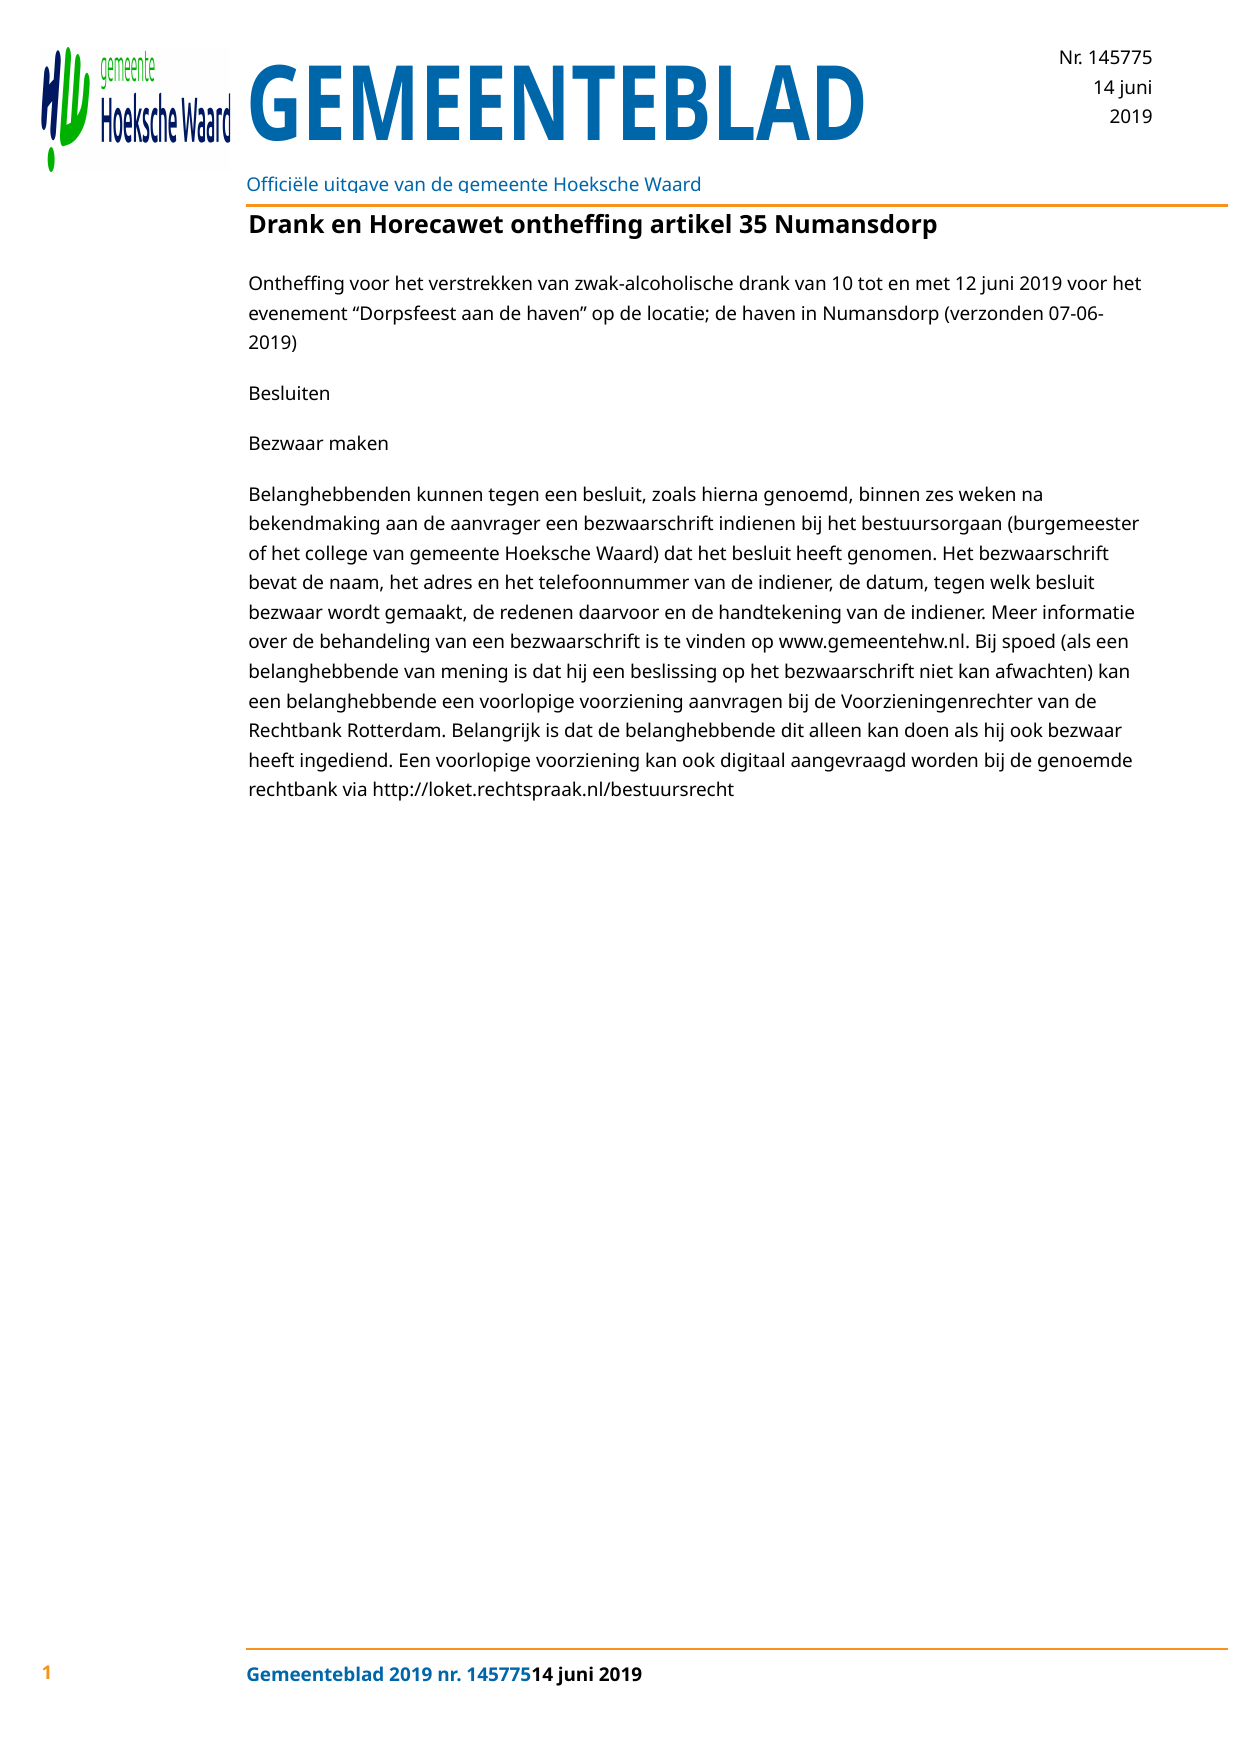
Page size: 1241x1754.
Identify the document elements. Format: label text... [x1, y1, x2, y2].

text Bezwaar maken [248, 430, 1152, 456]
text Drank en Horecawet ontheffing artikel 35 Numansdorp [248, 207, 1152, 241]
text Belanghebbenden kunnen tegen een besluit, zoals hierna genoemd, binnen zes weken na bekendmaking aan de aanvrager een bezwaarschrift indienen bij het bestuursorgaan (burgemeester of het college van gemeente Hoeksche Waard) dat het besluit heeft genomen. Het bezwaarschrift bevat de naam, het adres en het telefoonnummer van de indiener, de datum, tegen welk besluit bezwaar wordt gemaakt, de redenen daarvoor en de handtekening van de indiener. Meer informatie over de behandeling van een bezwaarschrift is te vinden op www.gemeentehw.nl. Bij spoed (als een belanghebbende van mening is dat hij een beslissing op het bezwaarschrift niet kan afwachten) kan een belanghebbende een voorlopige voorziening aanvragen bij de Voorzieningenrechter van de Rechtbank Rotterdam. Belangrijk is dat de belanghebbende dit alleen kan doen als hij ook bezwaar heeft ingediend. Een voorlopige voorziening kan ook digitaal aangevraagd worden bij de genoemde rechtbank via http://loket.rechtspraak.nl/bestuursrecht [248, 481, 1152, 802]
picture [41, 47, 231, 172]
text Ontheffing voor het verstrekken van zwak-alcoholische drank van 10 tot en met 12 juni 2019 voor het evenement “Dorpsfeest aan de haven” op de locatie; de haven in Numansdorp (verzonden 07-06-2019) [248, 270, 1152, 355]
text Besluiten [248, 380, 1152, 406]
